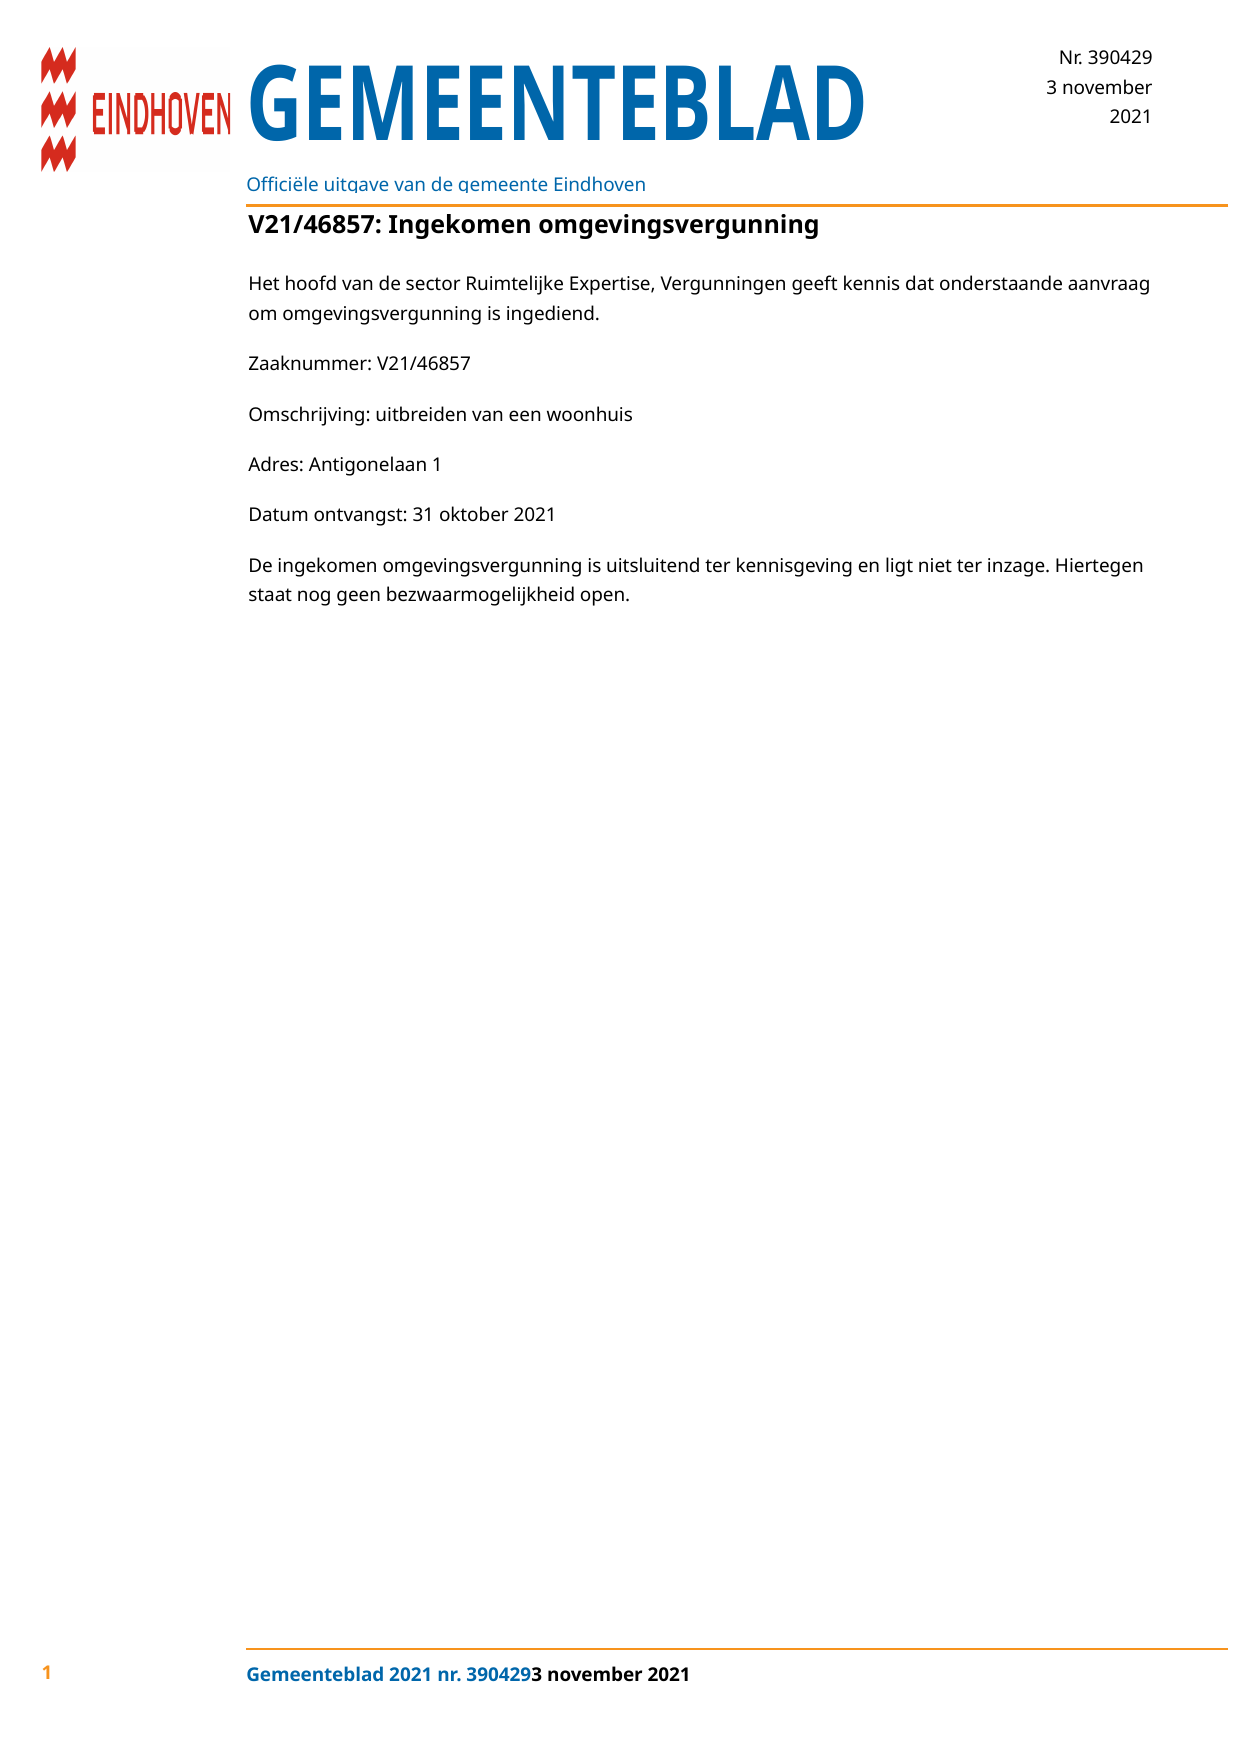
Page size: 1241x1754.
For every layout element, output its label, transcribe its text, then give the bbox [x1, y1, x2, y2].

text De ingekomen omgevingsvergunning is uitsluitend ter kennisgeving en ligt niet ter inzage. Hiertegen staat nog geen bezwaarmogelijkheid open. [248, 552, 1152, 607]
text Adres: Antigonelaan 1 [248, 451, 1152, 477]
text Datum ontvangst: 31 oktober 2021 [248, 502, 1152, 527]
text V21/46857: Ingekomen omgevingsvergunning [248, 207, 1152, 241]
text Omschrijving: uitbreiden van een woonhuis [248, 401, 1152, 426]
text Zaaknummer: V21/46857 [248, 350, 1152, 376]
picture [41, 47, 231, 172]
text Het hoofd van de sector Ruimtelijke Expertise, Vergunningen geeft kennis dat onderstaande aanvraag om omgevingsvergunning is ingediend. [248, 270, 1152, 326]
